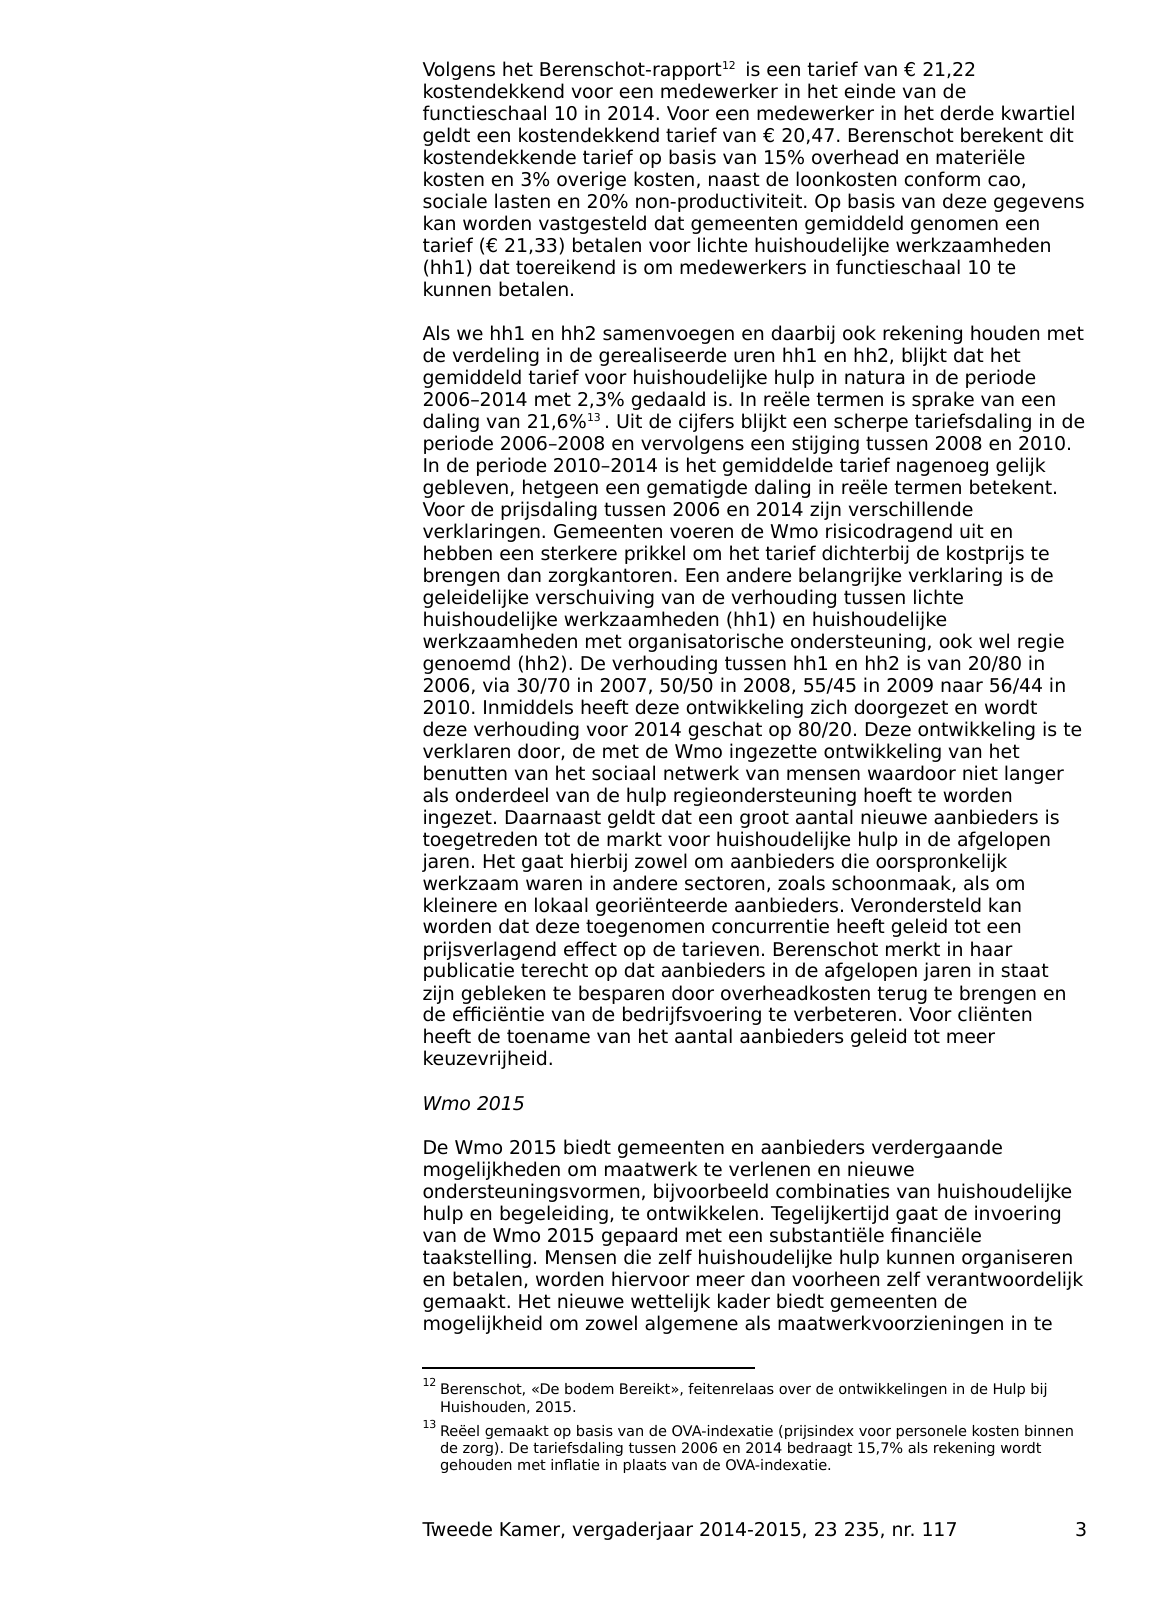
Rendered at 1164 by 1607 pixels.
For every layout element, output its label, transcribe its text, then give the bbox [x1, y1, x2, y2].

text Als we hh1 en hh2 samenvoegen en daarbij ook rekening houden met de verdeling in de gerealiseerde uren hh1 en hh2, blijkt dat het gemiddeld tarief voor huishoudelijke hulp in natura in de periode 2006–2014 met 2,3% gedaald is. In reële termen is sprake van een daling van 21,6%. Uit de cijfers blijkt een scherpe tariefsdaling in de periode 2006–2008 en vervolgens een stijging tussen 2008 en 2010. In de periode 2010–2014 is het gemiddelde tarief nagenoeg gelijk gebleven, hetgeen een gematigde daling in reële termen betekent. Voor de prijsdaling tussen 2006 en 2014 zijn verschillende verklaringen. Gemeenten voeren de Wmo risicodragend uit en hebben een sterkere prikkel om het tarief dichterbij de kostprijs te brengen dan zorgkantoren. Een andere belangrijke verklaring is de geleidelijke verschuiving van de verhouding tussen lichte huishoudelijke werkzaamheden (hh1) en huishoudelijke werkzaamheden met organisatorische ondersteuning, ook wel regie genoemd (hh2). De verhouding tussen hh1 en hh2 is van 20/80 in 2006, via 30/70 in 2007, 50/50 in 2008, 55/45 in 2009 naar 56/44 in 2010. Inmiddels heeft deze ontwikkeling zich doorgezet en wordt deze verhouding voor 2014 geschat op 80/20. Deze ontwikkeling is te verklaren door, de met de Wmo ingezette ontwikkeling van het benutten van het sociaal netwerk van mensen waardoor niet langer als onderdeel van de hulp regieondersteuning hoeft te worden ingezet. Daarnaast geldt dat een groot aantal nieuwe aanbieders is toegetreden tot de markt voor huishoudelijke hulp in de afgelopen jaren. Het gaat hierbij zowel om aanbieders die oorspronkelijk werkzaam waren in andere sectoren, zoals schoonmaak, als om kleinere en lokaal georiënteerde aanbieders. Verondersteld kan worden dat deze toegenomen concurrentie heeft geleid tot een prijsverlagend effect op de tarieven. Berenschot merkt in haar publicatie terecht op dat aanbieders in de afgelopen jaren in staat zijn gebleken te besparen door overheadkosten terug te brengen en de efficiëntie van de bedrijfsvoering te verbeteren. Voor cliënten heeft de toename van het aantal aanbieders geleid tot meer keuzevrijheid. [422, 323, 1087, 1070]
text Reëel gemaakt op basis van de OVA-indexatie (prijsindex voor personele kosten binnen de zorg). De tariefsdaling tussen 2006 en 2014 bedraagt 15,7% als rekening wordt gehouden met inflatie in plaats van de OVA-indexatie. [422, 1418, 1087, 1474]
text Volgens het Berenschot-rapport is een tarief van € 21,22 kostendekkend voor een medewerker in het einde van de functieschaal 10 in 2014. Voor een medewerker in het derde kwartiel geldt een kostendekkend tarief van € 20,47. Berenschot berekent dit kostendekkende tarief op basis van 15% overhead en materiële kosten en 3% overige kosten, naast de loonkosten conform cao, sociale lasten en 20% non-productiviteit. Op basis van deze gegevens kan worden vastgesteld dat gemeenten gemiddeld genomen een tarief (€ 21,33) betalen voor lichte huishoudelijke werkzaamheden (hh1) dat toereikend is om medewerkers in functieschaal 10 te kunnen betalen. [422, 59, 1087, 301]
subtitle Wmo 2015 [422, 1092, 1087, 1114]
text Berenschot, «De bodem Bereikt», feitenrelaas over de ontwikkelingen in de Hulp bij Huishouden, 2015. [422, 1377, 1087, 1416]
text De Wmo 2015 biedt gemeenten en aanbieders verdergaande mogelijkheden om maatwerk te verlenen en nieuwe ondersteuningsvormen, bijvoorbeeld combinaties van huishoudelijke hulp en begeleiding, te ontwikkelen. Tegelijkertijd gaat de invoering van de Wmo 2015 gepaard met een substantiële financiële taakstelling. Mensen die zelf huishoudelijke hulp kunnen organiseren en betalen, worden hiervoor meer dan voorheen zelf verantwoordelijk gemaakt. Het nieuwe wettelijk kader biedt gemeenten de mogelijkheid om zowel algemene als maatwerkvoorzieningen in te [422, 1137, 1087, 1334]
